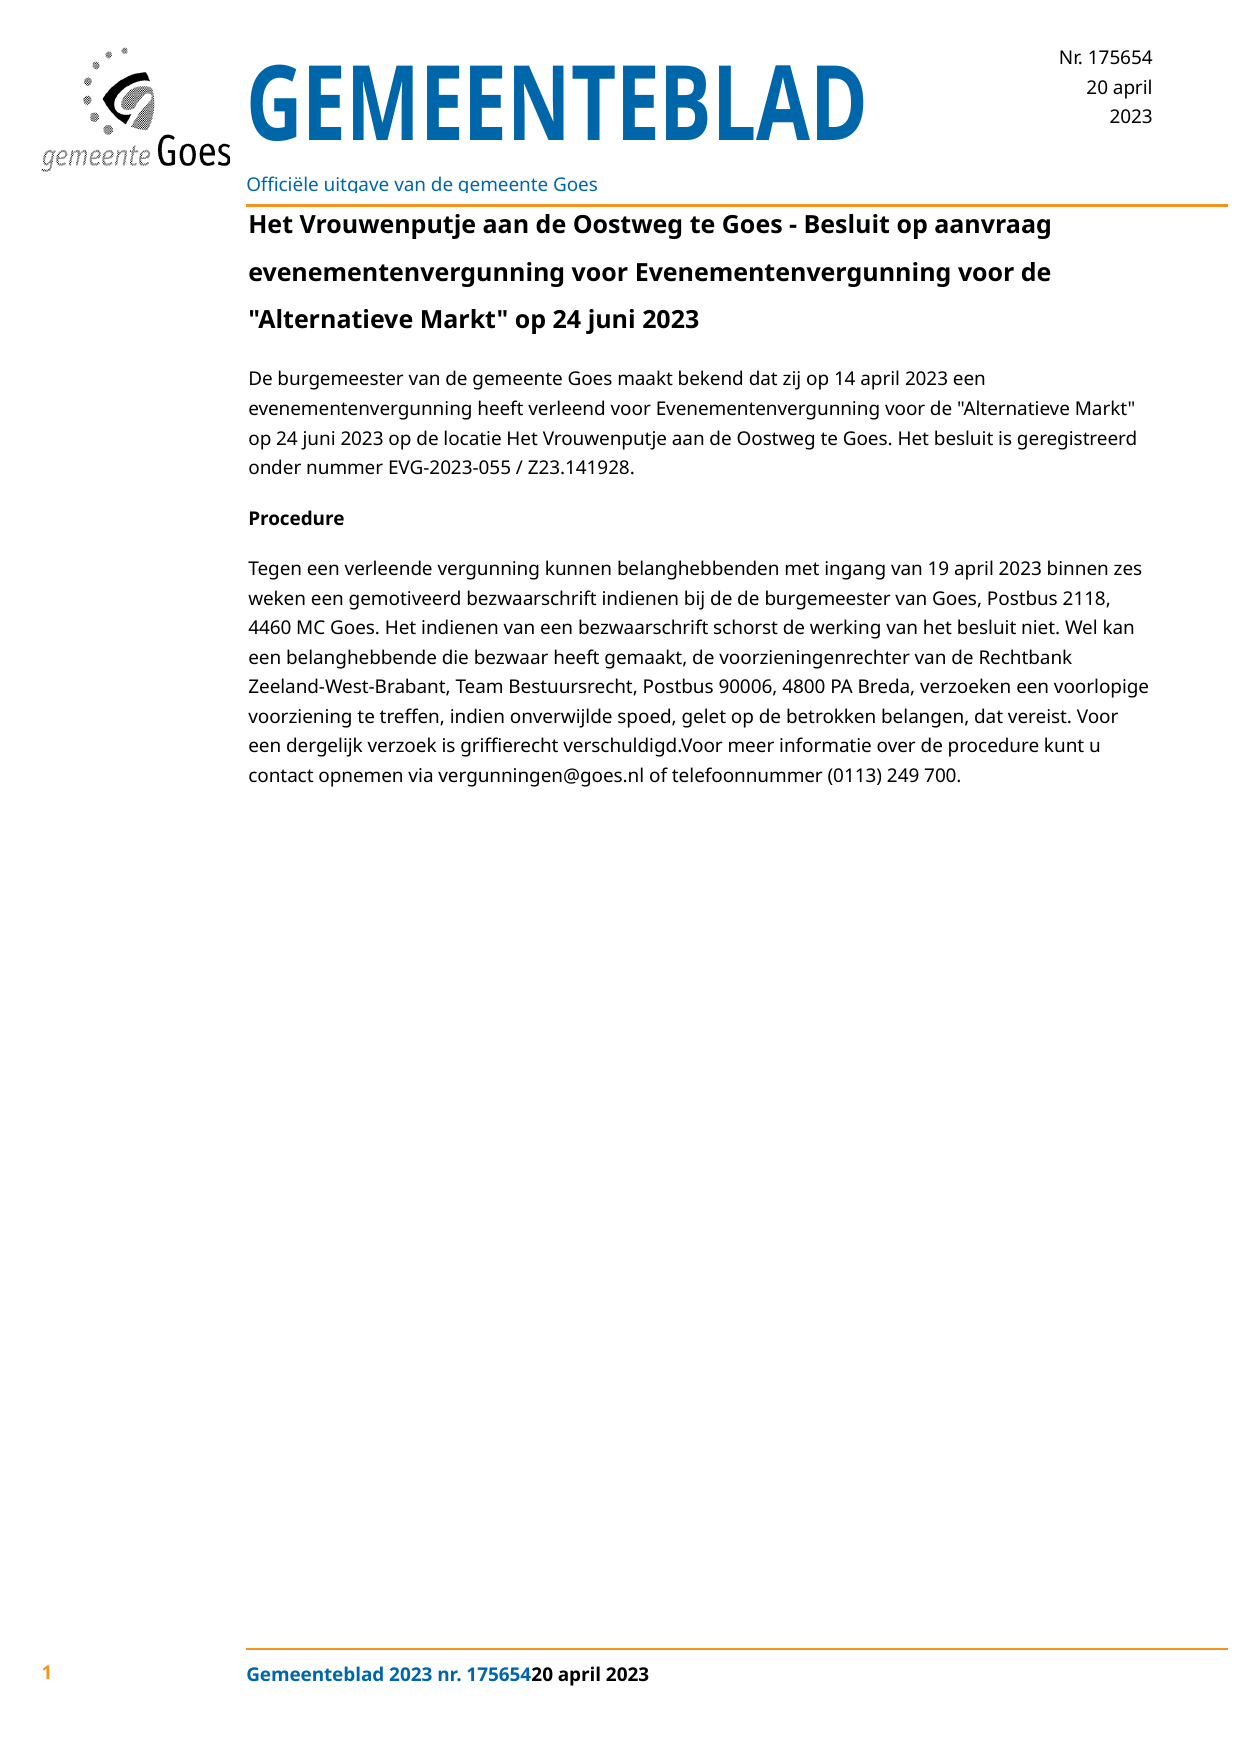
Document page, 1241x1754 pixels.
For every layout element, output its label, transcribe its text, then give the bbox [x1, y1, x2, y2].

text Tegen een verleende vergunning kunnen belanghebbenden met ingang van 19 april 2023 binnen zes weken een gemotiveerd bezwaarschrift indienen bij de de burgemeester van Goes, Postbus 2118, 4460 MC Goes. Het indienen van een bezwaarschrift schorst de werking van het besluit niet. Wel kan een belanghebbende die bezwaar heeft gemaakt, de voorzieningenrechter van de Rechtbank Zeeland-West-Brabant, Team Bestuursrecht, Postbus 90006, 4800 PA Breda, verzoeken een voorlopige voorziening te treffen, indien onverwijlde spoed, gelet op de betrokken belangen, dat vereist. Voor een dergelijk verzoek is griffierecht verschuldigd.Voor meer informatie over de procedure kunt u contact opnemen via vergunningen@goes.nl of telefoonnummer (0113) 249 700. [248, 555, 1152, 788]
text Het Vrouwenputje aan de Oostweg te Goes - Besluit op aanvraag evenementenvergunning voor Evenementenvergunning voor de "Alternatieve Markt" op 24 juni 2023 [248, 207, 1152, 336]
text Procedure [248, 505, 1152, 530]
text De burgemeester van de gemeente Goes maakt bekend dat zij op 14 april 2023 een evenementenvergunning heeft verleend voor Evenementenvergunning voor de "Alternatieve Markt" op 24 juni 2023 op de locatie Het Vrouwenputje aan de Oostweg te Goes. Het besluit is geregistreerd onder nummer EVG-2023-055 / Z23.141928. [248, 366, 1152, 480]
picture [41, 47, 231, 172]
